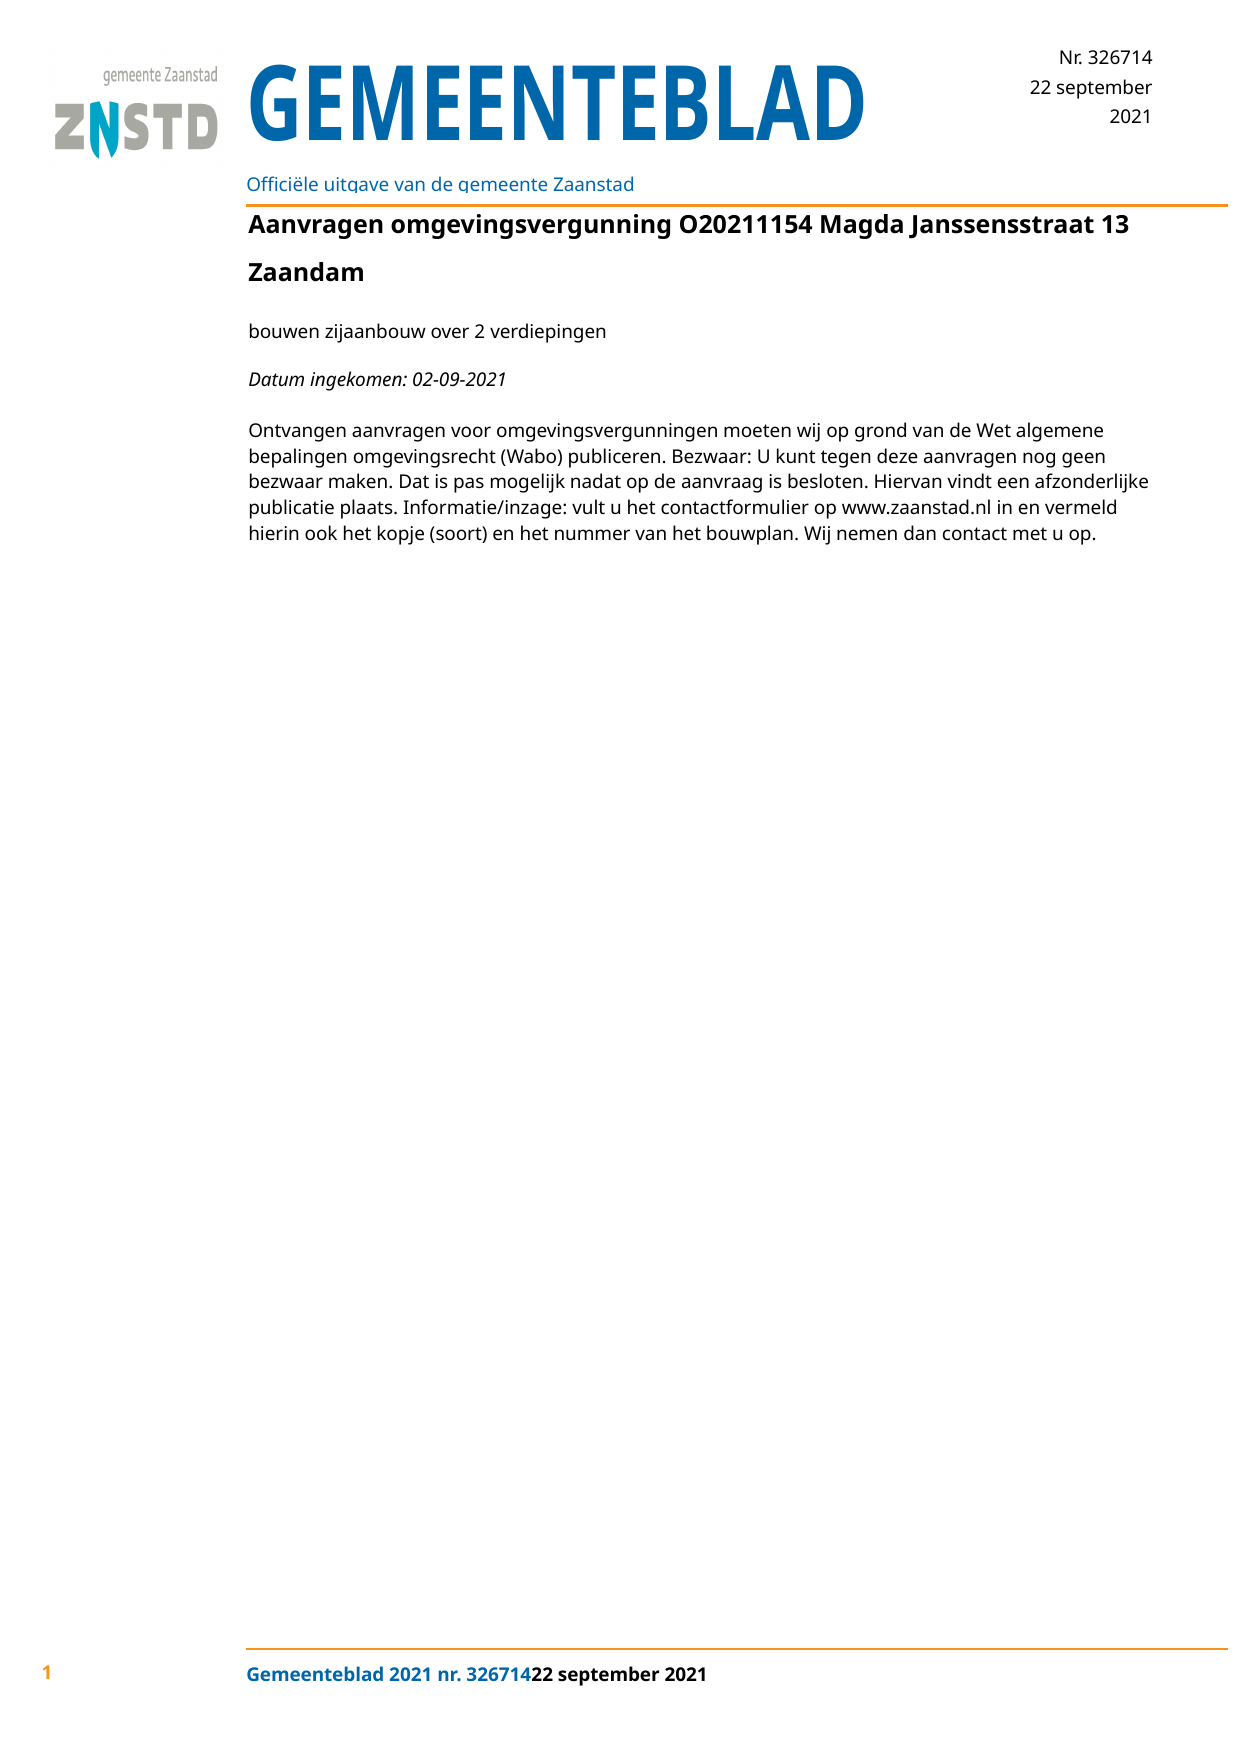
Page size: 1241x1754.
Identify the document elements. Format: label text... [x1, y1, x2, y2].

text Ontvangen aanvragen voor omgevingsvergunningen moeten wij op grond van de Wet algemene bepalingen omgevingsrecht (Wabo) publiceren. Bezwaar: U kunt tegen deze aanvragen nog geen bezwaar maken. Dat is pas mogelijk nadat op de aanvraag is besloten. Hiervan vindt een afzonderlijke publicatie plaats. Informatie/inzage: vult u het contactformulier op www.zaanstad.nl in en vermeld hierin ook het kopje (soort) en het nummer van het bouwplan. Wij nemen dan contact met u op. [248, 417, 1152, 546]
text Datum ingekomen: 02-09-2021 [248, 366, 1152, 391]
picture [41, 47, 231, 172]
text bouwen zijaanbouw over 2 verdiepingen [248, 318, 1152, 344]
text Aanvragen omgevingsvergunning O20211154 Magda Janssensstraat 13 Zaandam [248, 207, 1152, 288]
